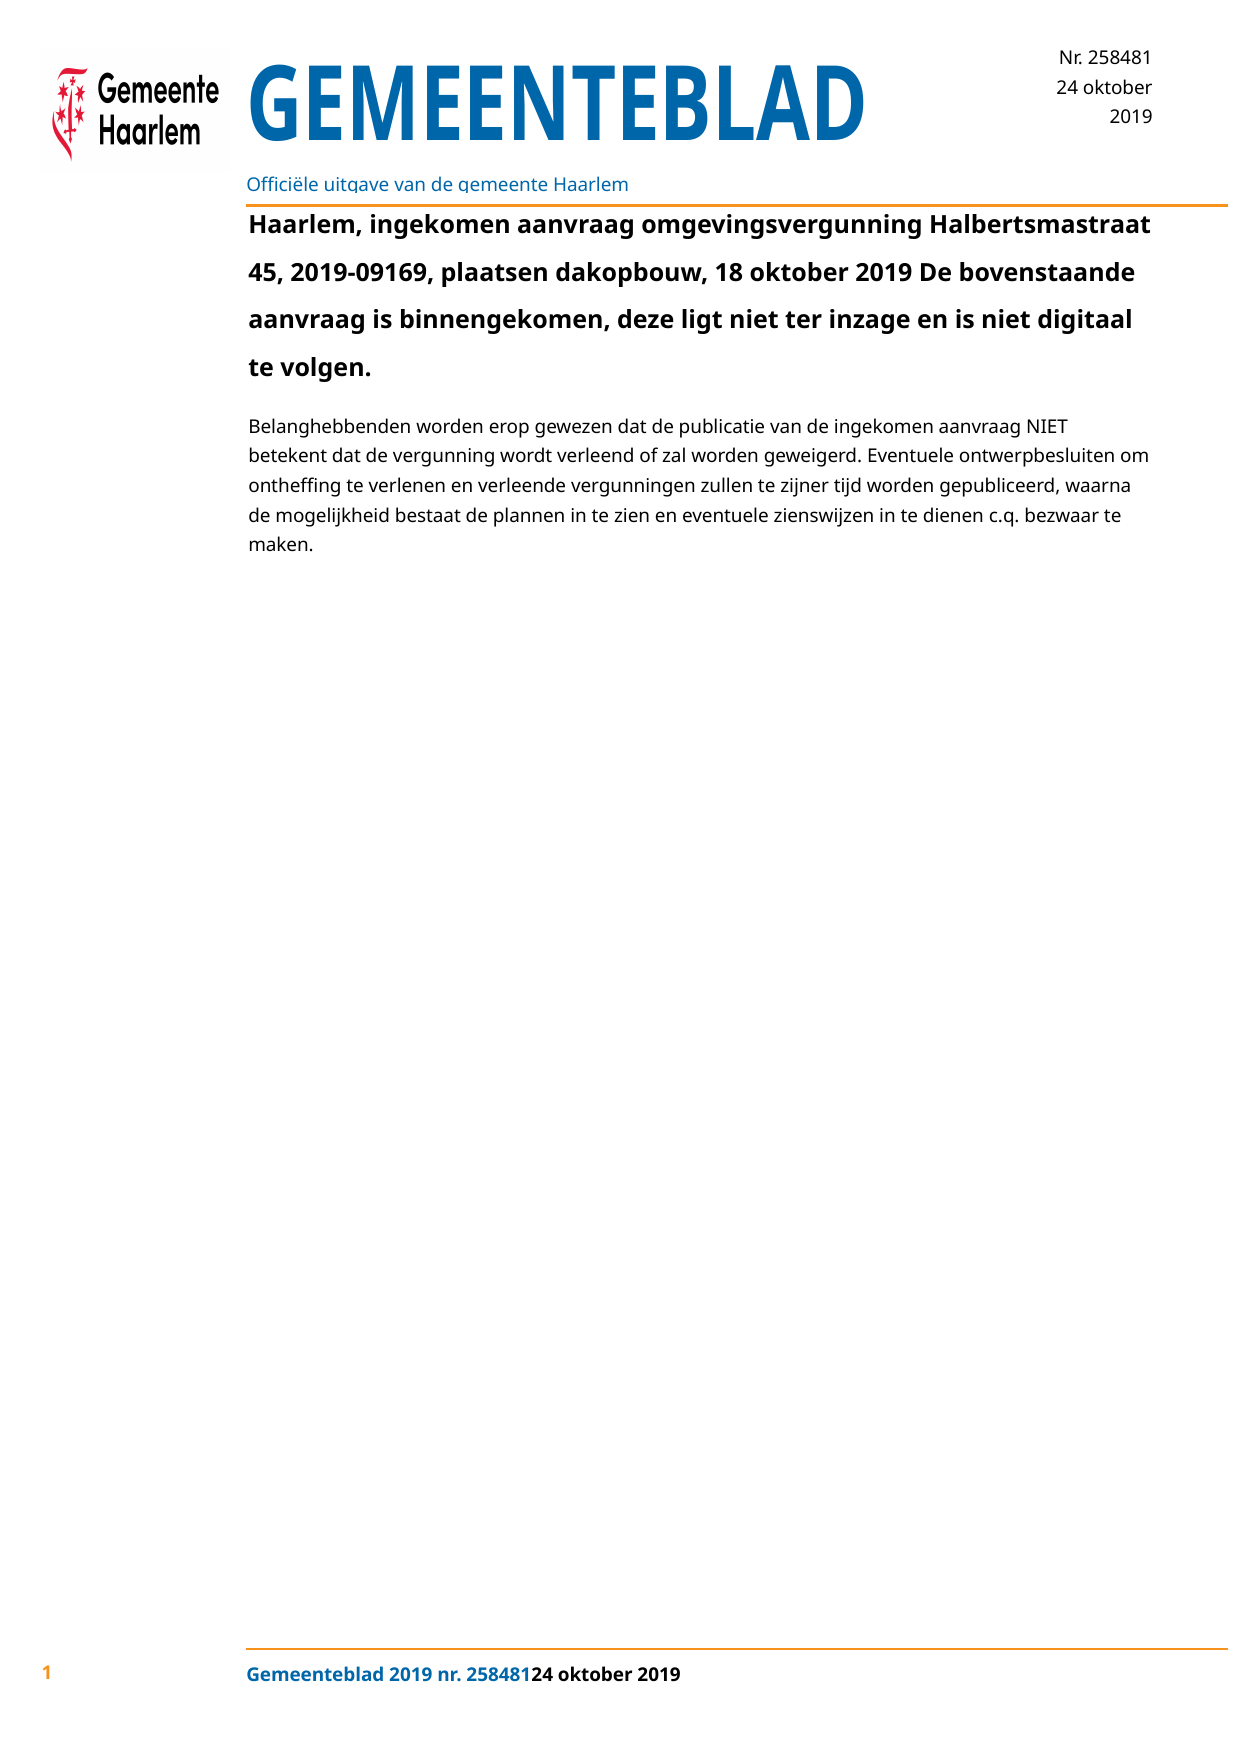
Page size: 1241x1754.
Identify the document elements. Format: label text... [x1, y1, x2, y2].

text Belanghebbenden worden erop gewezen dat de publicatie van de ingekomen aanvraag NIET betekent dat de vergunning wordt verleend of zal worden geweigerd. Eventuele ontwerpbesluiten om ontheffing te verlenen en verleende vergunningen zullen te zijner tijd worden gepubliceerd, waarna de mogelijkheid bestaat de plannen in te zien en eventuele zienswijzen in te dienen c.q. bezwaar te maken. [248, 413, 1152, 557]
picture [41, 47, 231, 172]
text Haarlem, ingekomen aanvraag omgevingsvergunning Halbertsmastraat 45, 2019-09169, plaatsen dakopbouw, 18 oktober 2019 De bovenstaande aanvraag is binnengekomen, deze ligt niet ter inzage en is niet digitaal te volgen. [248, 207, 1152, 384]
